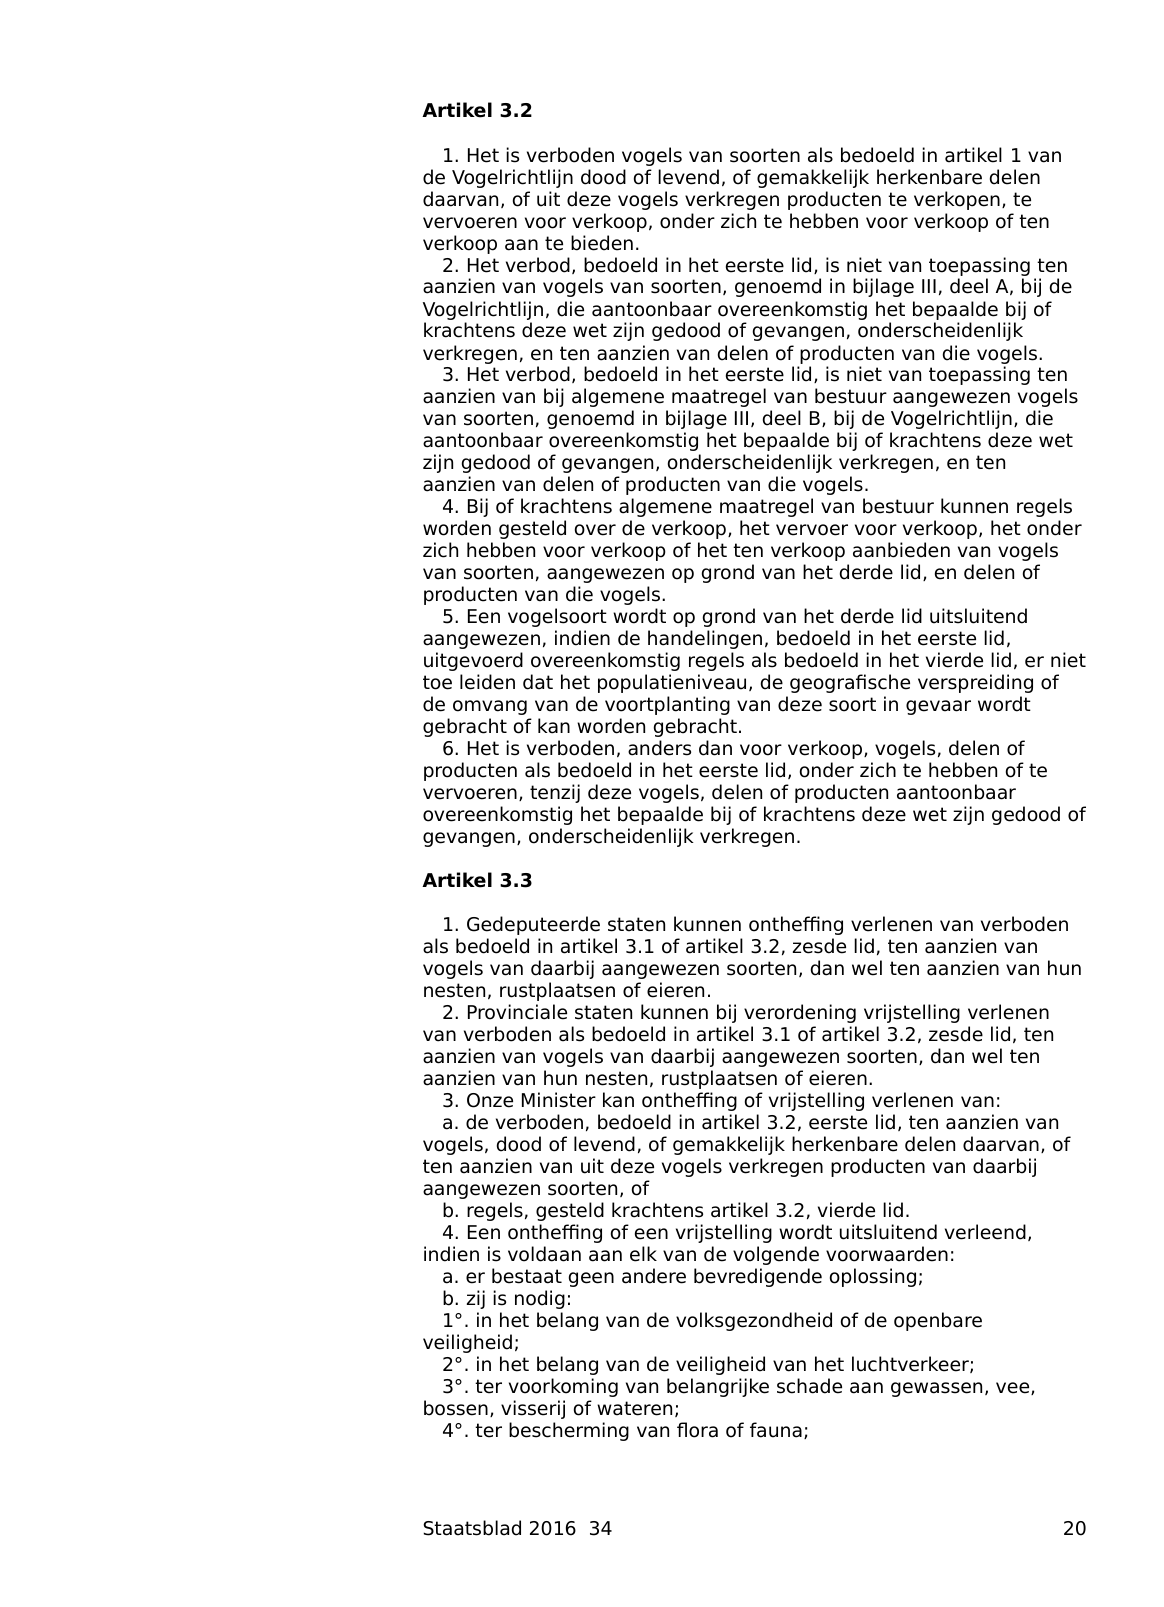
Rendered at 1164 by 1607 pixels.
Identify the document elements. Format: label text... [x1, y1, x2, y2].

text 3. Het verbod, bedoeld in het eerste lid, is niet van toepassing ten aanzien van bij algemene maatregel van bestuur aangewezen vogels van soorten, genoemd in bijlage III, deel B, bij de Vogelrichtlijn, die aantoonbaar overeenkomstig het bepaalde bij of krachtens deze wet zijn gedood of gevangen, onderscheidenlijk verkregen, en ten aanzien van delen of producten van die vogels. [422, 364, 1087, 496]
text 1°. in het belang van de volksgezondheid of de openbare veiligheid; [422, 1310, 1087, 1354]
text a. de verboden, bedoeld in artikel 3.2, eerste lid, ten aanzien van vogels, dood of levend, of gemakkelijk herkenbare delen daarvan, of ten aanzien van uit deze vogels verkregen producten van daarbij aangewezen soorten, of [422, 1112, 1087, 1200]
text 3. Onze Minister kan ontheffing of vrijstelling verlenen van: [422, 1090, 1087, 1112]
text b. zij is nodig: [422, 1288, 1087, 1310]
subtitle Artikel 3.3 [422, 870, 1087, 892]
text 6. Het is verboden, anders dan voor verkoop, vogels, delen of producten als bedoeld in het eerste lid, onder zich te hebben of te vervoeren, tenzij deze vogels, delen of producten aantoonbaar overeenkomstig het bepaalde bij of krachtens deze wet zijn gedood of gevangen, onderscheidenlijk verkregen. [422, 738, 1087, 848]
subtitle Artikel 3.2 [422, 100, 1087, 122]
text 2°. in het belang van de veiligheid van het luchtverkeer; [422, 1354, 1087, 1376]
text 4. Een ontheffing of een vrijstelling wordt uitsluitend verleend, indien is voldaan aan elk van de volgende voorwaarden: [422, 1222, 1087, 1266]
text 4°. ter bescherming van flora of fauna; [422, 1420, 1087, 1442]
text 5. Een vogelsoort wordt op grond van het derde lid uitsluitend aangewezen, indien de handelingen, bedoeld in het eerste lid, uitgevoerd overeenkomstig regels als bedoeld in het vierde lid, er niet toe leiden dat het populatieniveau, de geografische verspreiding of de omvang van de voortplanting van deze soort in gevaar wordt gebracht of kan worden gebracht. [422, 606, 1087, 738]
text 1. Gedeputeerde staten kunnen ontheffing verlenen van verboden als bedoeld in artikel 3.1 of artikel 3.2, zesde lid, ten aanzien van vogels van daarbij aangewezen soorten, dan wel ten aanzien van hun nesten, rustplaatsen of eieren. [422, 914, 1087, 1002]
text 2. Provinciale staten kunnen bij verordening vrijstelling verlenen van verboden als bedoeld in artikel 3.1 of artikel 3.2, zesde lid, ten aanzien van vogels van daarbij aangewezen soorten, dan wel ten aanzien van hun nesten, rustplaatsen of eieren. [422, 1002, 1087, 1090]
text b. regels, gesteld krachtens artikel 3.2, vierde lid. [422, 1200, 1087, 1222]
text 2. Het verbod, bedoeld in het eerste lid, is niet van toepassing ten aanzien van vogels van soorten, genoemd in bijlage III, deel A, bij de Vogelrichtlijn, die aantoonbaar overeenkomstig het bepaalde bij of krachtens deze wet zijn gedood of gevangen, onderscheidenlijk verkregen, en ten aanzien van delen of producten van die vogels. [422, 254, 1087, 364]
text 1. Het is verboden vogels van soorten als bedoeld in artikel 1 van de Vogelrichtlijn dood of levend, of gemakkelijk herkenbare delen daarvan, of uit deze vogels verkregen producten te verkopen, te vervoeren voor verkoop, onder zich te hebben voor verkoop of ten verkoop aan te bieden. [422, 144, 1087, 254]
text a. er bestaat geen andere bevredigende oplossing; [422, 1266, 1087, 1288]
text 4. Bij of krachtens algemene maatregel van bestuur kunnen regels worden gesteld over de verkoop, het vervoer voor verkoop, het onder zich hebben voor verkoop of het ten verkoop aanbieden van vogels van soorten, aangewezen op grond van het derde lid, en delen of producten van die vogels. [422, 496, 1087, 606]
text 3°. ter voorkoming van belangrijke schade aan gewassen, vee, bossen, visserij of wateren; [422, 1376, 1087, 1420]
